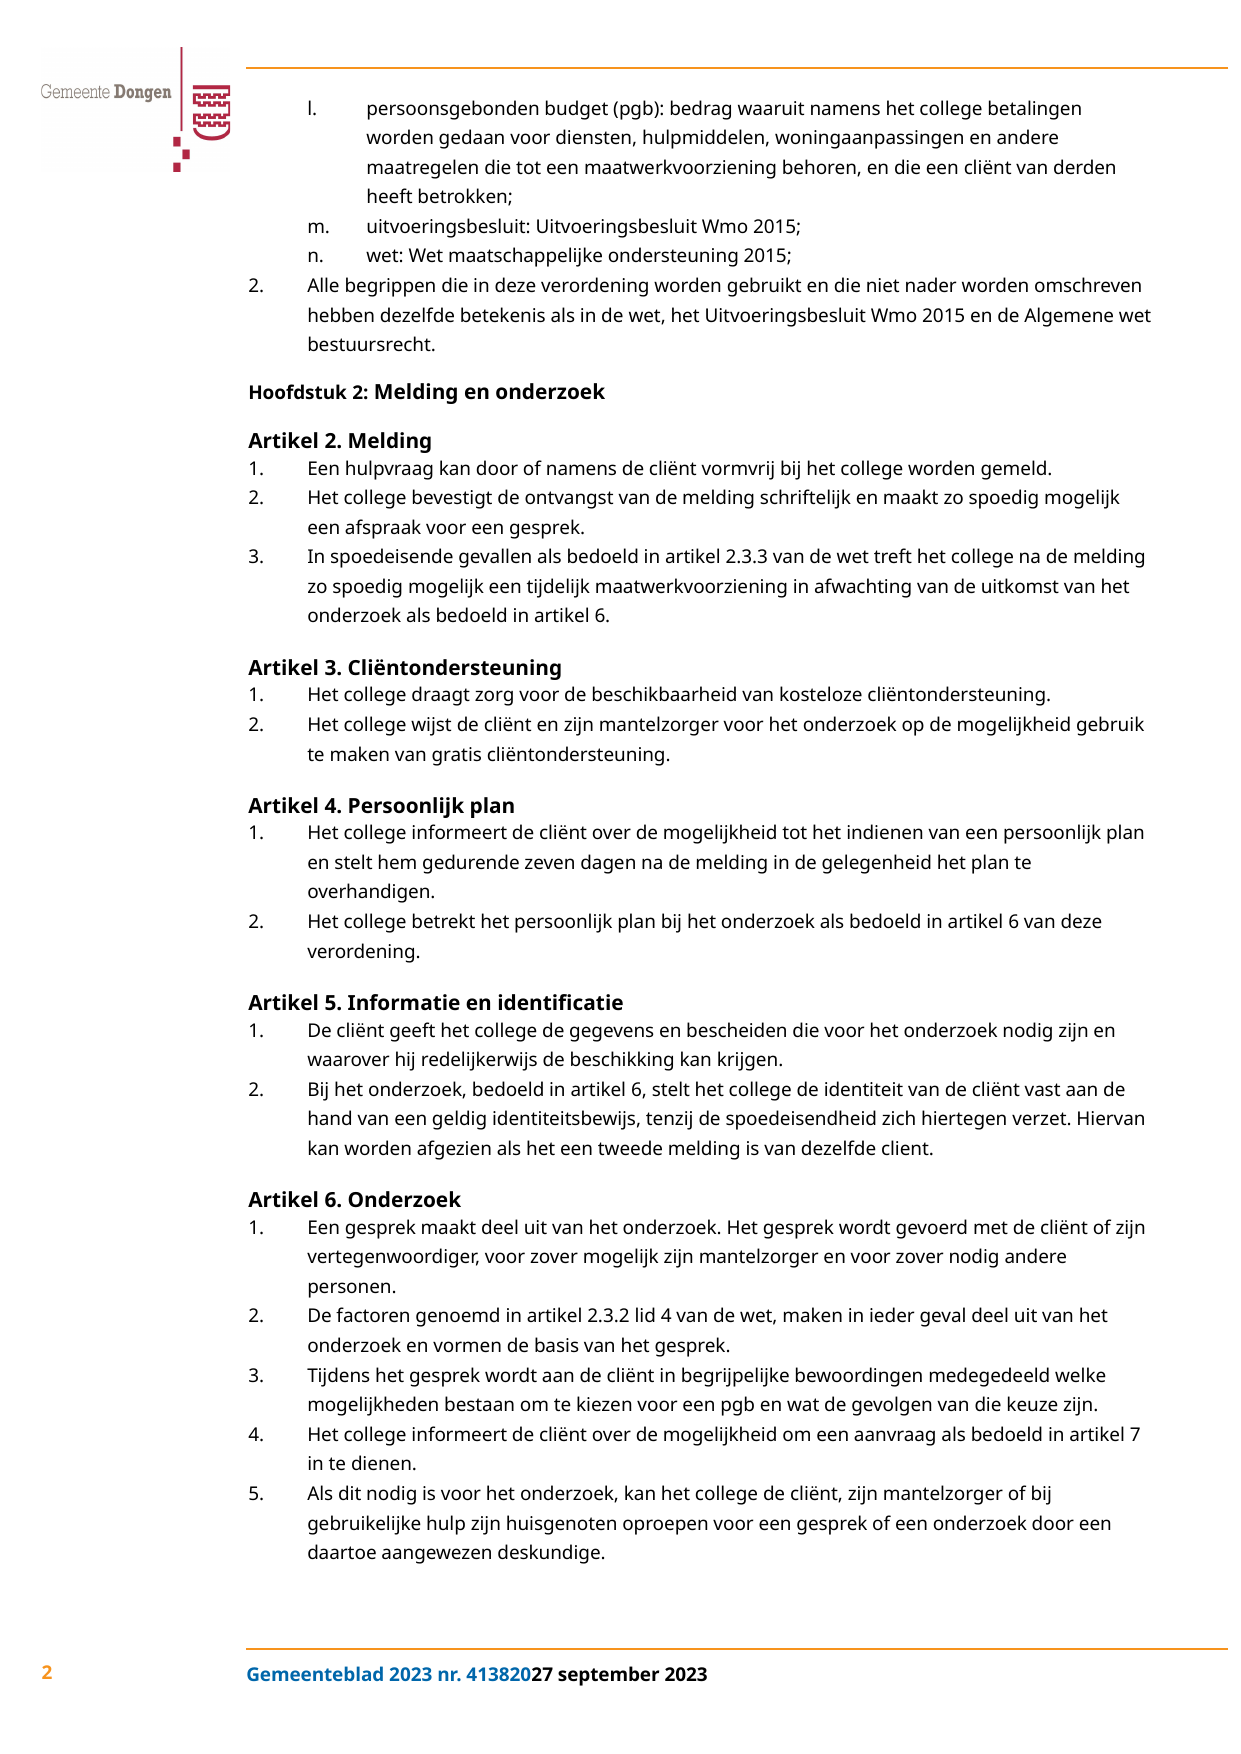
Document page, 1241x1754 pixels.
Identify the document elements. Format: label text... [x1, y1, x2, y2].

text Hoofdstuk 2: Melding en onderzoek [248, 377, 1152, 406]
list Alle begrippen die in deze verordening worden gebruikt en die niet nader worden omschreven hebben dezelfde betekenis als in de wet, het Uitvoeringsbesluit Wmo 2015 en de Algemene wet bestuursrecht. [248, 272, 1152, 357]
text Artikel 2. Melding [248, 426, 1152, 455]
list Een hulpvraag kan door of namens de cliënt vormvrij bij het college worden gemeld. [248, 455, 1152, 481]
list Bij het onderzoek, bedoeld in artikel 6, stelt het college de identiteit van de cliënt vast aan de hand van een geldig identiteitsbewijs, tenzij de spoedeisendheid zich hiertegen verzet. Hiervan kan worden afgezien als het een tweede melding is van dezelfde client. [248, 1076, 1152, 1161]
list Het college draagt zorg voor de beschikbaarheid van kosteloze cliëntondersteuning. [248, 682, 1152, 707]
list Tijdens het gesprek wordt aan de cliënt in begrijpelijke bewoordingen medegedeeld welke mogelijkheden bestaan om te kiezen voor een pgb en wat de gevolgen van die keuze zijn. [248, 1362, 1152, 1417]
text Artikel 6. Onderzoek [248, 1186, 1152, 1214]
list Het college informeert de cliënt over de mogelijkheid om een aanvraag als bedoeld in artikel 7 in te dienen. [248, 1421, 1152, 1476]
list Als dit nodig is voor het onderzoek, kan het college de cliënt, zijn mantelzorger of bij gebruikelijke hulp zijn huisgenoten oproepen voor een gesprek of een onderzoek door een daartoe aangewezen deskundige. [248, 1480, 1152, 1565]
list Het college betrekt het persoonlijk plan bij het onderzoek als bedoeld in artikel 6 van deze verordening. [248, 908, 1152, 964]
list Het college bevestigt de ontvangst van de melding schriftelijk en maakt zo spoedig mogelijk een afspraak voor een gesprek. [248, 484, 1152, 540]
list De cliënt geeft het college de gegevens en bescheiden die voor het onderzoek nodig zijn en waarover hij redelijkerwijs de beschikking kan krijgen. [248, 1017, 1152, 1072]
list De factoren genoemd in artikel 2.3.2 lid 4 van de wet, maken in ieder geval deel uit van het onderzoek en vormen de basis van het gesprek. [248, 1303, 1152, 1358]
list wet: Wet maatschappelijke ondersteuning 2015; [307, 243, 1152, 268]
list Een gesprek maakt deel uit van het onderzoek. Het gesprek wordt gevoerd met de cliënt of zijn vertegenwoordiger, voor zover mogelijk zijn mantelzorger en voor zover nodig andere personen. [248, 1214, 1152, 1299]
list Het college wijst de cliënt en zijn mantelzorger voor het onderzoek op de mogelijkheid gebruik te maken van gratis cliëntondersteuning. [248, 711, 1152, 766]
text Artikel 4. Persoonlijk plan [248, 791, 1152, 819]
picture [41, 47, 231, 172]
text Artikel 3. Cliëntondersteuning [248, 653, 1152, 682]
list persoonsgebonden budget (pgb): bedrag waaruit namens het college betalingen worden gedaan voor diensten, hulpmiddelen, woningaanpassingen en andere maatregelen die tot een maatwerkvoorziening behoren, en die een cliënt van derden heeft betrokken; [307, 95, 1152, 209]
list In spoedeisende gevallen als bedoeld in artikel 2.3.3 van de wet treft het college na de melding zo spoedig mogelijk een tijdelijk maatwerkvoorziening in afwachting van de uitkomst van het onderzoek als bedoeld in artikel 6. [248, 543, 1152, 628]
list Het college informeert de cliënt over de mogelijkheid tot het indienen van een persoonlijk plan en stelt hem gedurende zeven dagen na de melding in de gelegenheid het plan te overhandigen. [248, 819, 1152, 904]
list uitvoeringsbesluit: Uitvoeringsbesluit Wmo 2015; [307, 213, 1152, 239]
text Artikel 5. Informatie en identificatie [248, 988, 1152, 1017]
